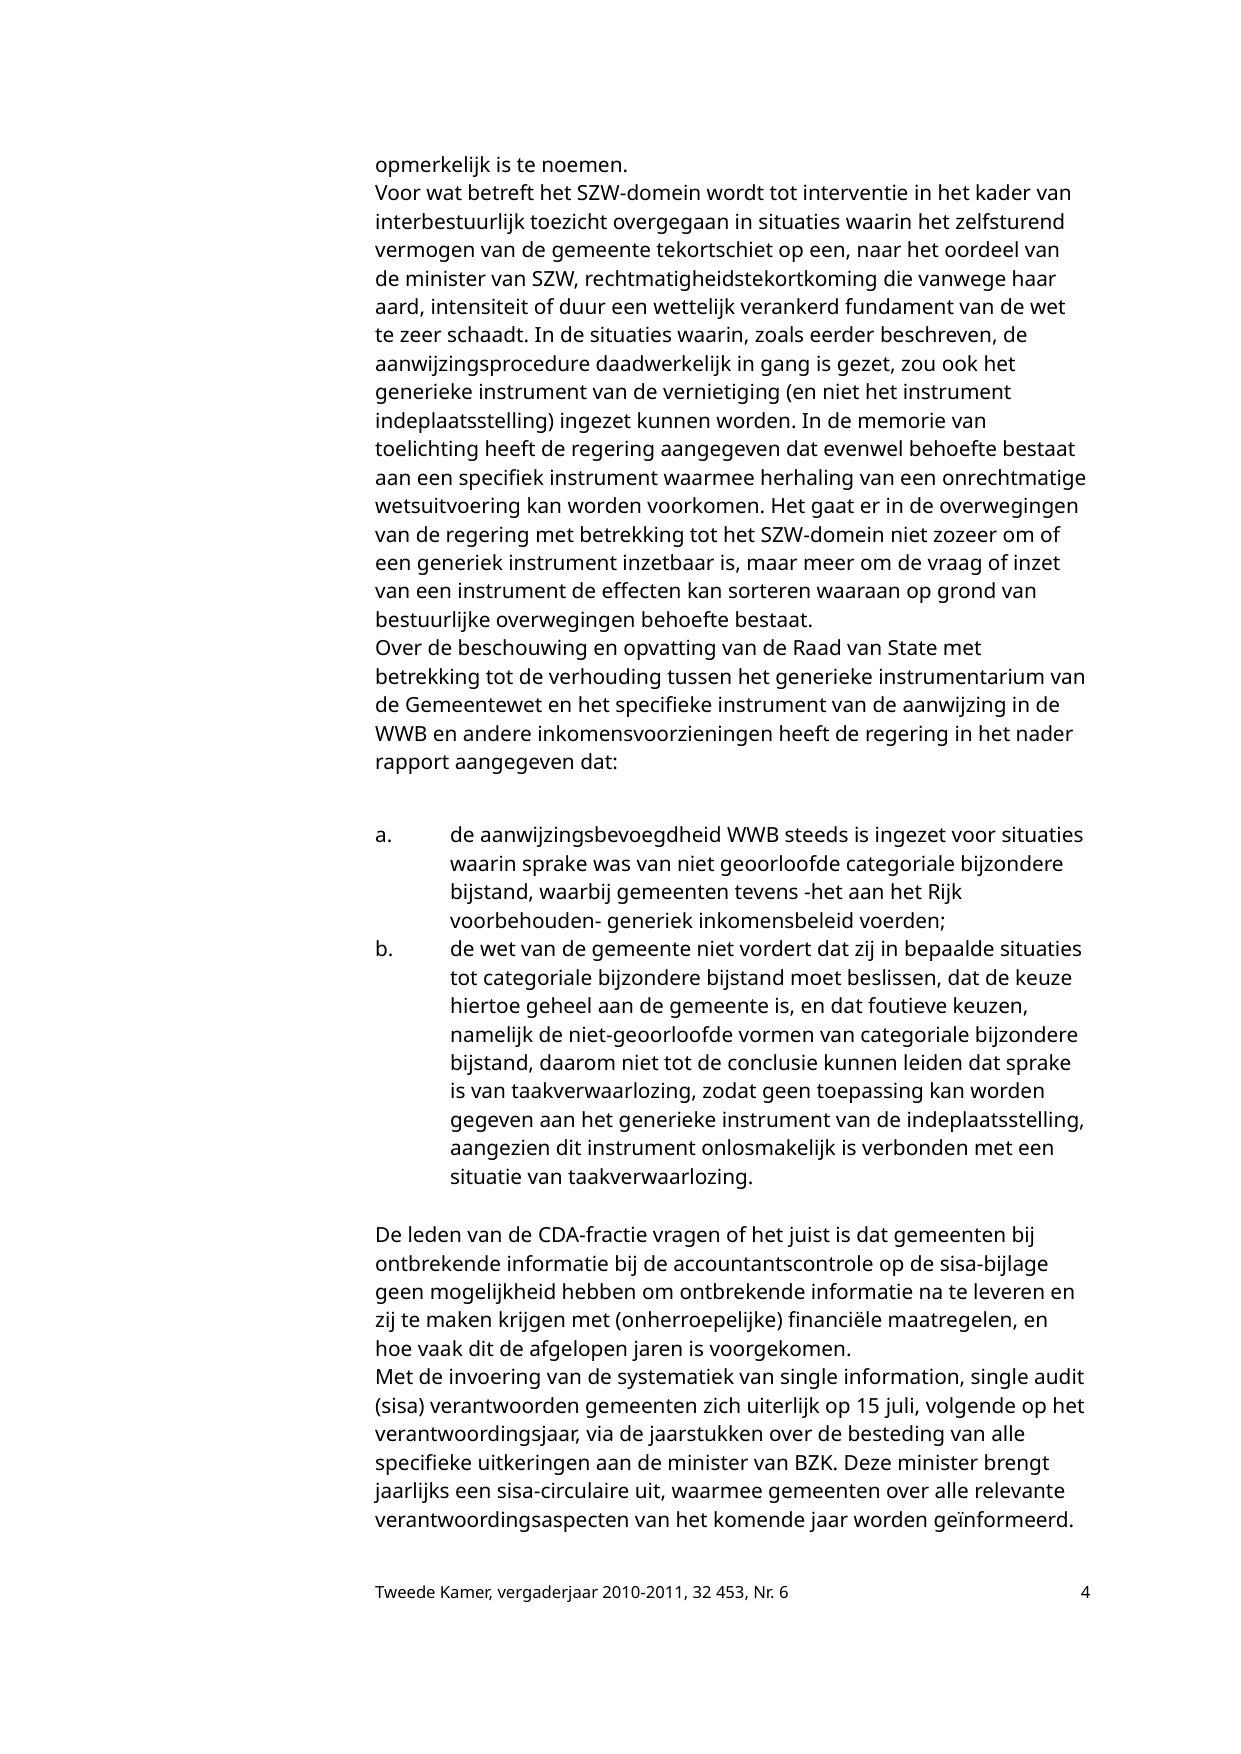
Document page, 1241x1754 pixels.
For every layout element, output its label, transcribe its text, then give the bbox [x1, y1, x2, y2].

text De leden van de CDA-fractie vragen of het juist is dat gemeenten bij ontbrekende informatie bij de accountantscontrole op de sisa-bijlage geen mogelijkheid hebben om ontbrekende informatie na te leveren en zij te maken krijgen met (onherroepelijke) financiële maatregelen, en hoe vaak dit de afgelopen jaren is voorgekomen. [375, 1220, 1090, 1362]
list de wet van de gemeente niet vordert dat zij in bepaalde situaties tot categoriale bijzondere bijstand moet beslissen, dat de keuze hiertoe geheel aan de gemeente is, en dat foutieve keuzen, namelijk de niet-geoorloofde vormen van categoriale bijzondere bijstand, daarom niet tot de conclusie kunnen leiden dat sprake is van taakverwaarlozing, zodat geen toepassing kan worden gegeven aan het generieke instrument van de indeplaatsstelling, aangezien dit instrument onlosmakelijk is verbonden met een situatie van taakverwaarlozing. [375, 934, 1090, 1190]
text opmerkelijk is te noemen. [375, 150, 1090, 178]
text Over de beschouwing en opvatting van de Raad van State met betrekking tot de verhouding tussen het generieke instrumentarium van de Gemeentewet en het specifieke instrument van de aanwijzing in de WWB en andere inkomensvoorzieningen heeft de regering in het nader rapport aangegeven dat: [375, 633, 1090, 776]
text Met de invoering van de systematiek van single information, single audit (sisa) verantwoorden gemeenten zich uiterlijk op 15 juli, volgende op het verantwoordingsjaar, via de jaarstukken over de besteding van alle specifieke uitkeringen aan de minister van BZK. Deze minister brengt jaarlijks een sisa-circulaire uit, waarmee gemeenten over alle relevante verantwoordingsaspecten van het komende jaar worden geïnformeerd. [375, 1362, 1090, 1533]
text Voor wat betreft het SZW-domein wordt tot interventie in het kader van interbestuurlijk toezicht overgegaan in situaties waarin het zelfsturend vermogen van de gemeente tekortschiet op een, naar het oordeel van de minister van SZW, rechtmatigheidstekortkoming die vanwege haar aard, intensiteit of duur een wettelijk verankerd fundament van de wet te zeer schaadt. In de situaties waarin, zoals eerder beschreven, de aanwijzingsprocedure daadwerkelijk in gang is gezet, zou ook het generieke instrument van de vernietiging (en niet het instrument indeplaatsstelling) ingezet kunnen worden. In de memorie van toelichting heeft de regering aangegeven dat evenwel behoefte bestaat aan een specifiek instrument waarmee herhaling van een onrechtmatige wetsuitvoering kan worden voorkomen. Het gaat er in de overwegingen van de regering met betrekking tot het SZW-domein niet zozeer om of een generiek instrument inzetbaar is, maar meer om de vraag of inzet van een instrument de effecten kan sorteren waaraan op grond van bestuurlijke overwegingen behoefte bestaat. [375, 178, 1090, 633]
list de aanwijzingsbevoegdheid WWB steeds is ingezet voor situaties waarin sprake was van niet geoorloofde categoriale bijzondere bijstand, waarbij gemeenten tevens -het aan het Rijk voorbehouden- generiek inkomensbeleid voerden; [375, 821, 1090, 934]
